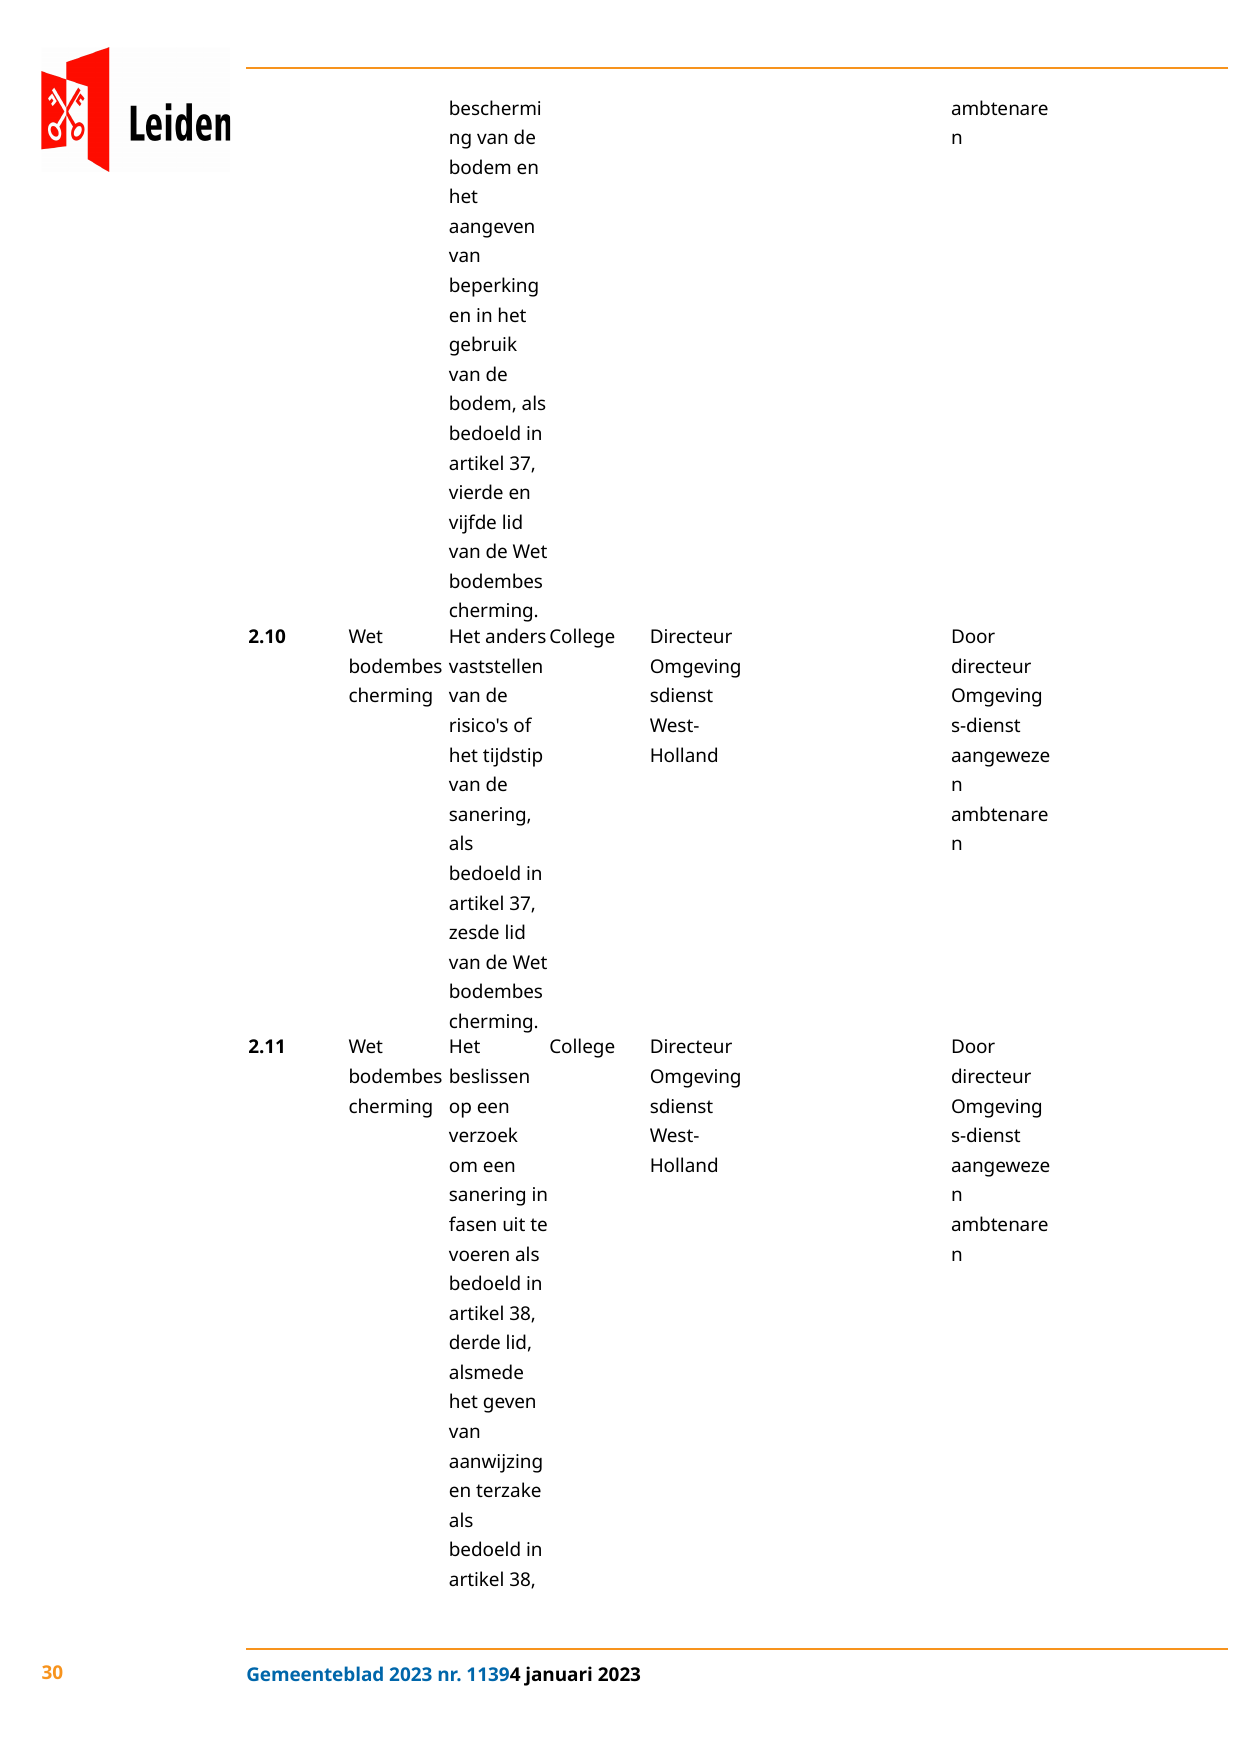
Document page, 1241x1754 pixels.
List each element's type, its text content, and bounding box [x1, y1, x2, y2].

table_cell [850, 95, 951, 623]
table_cell [549, 95, 649, 623]
table_cell Het anders vaststellen van de risico's of het tijdstip van de sanering, als bedoeld in artikel 37, zesde lid van de Wet bodembescherming. [449, 624, 549, 1034]
table_cell [1051, 624, 1152, 1034]
table_cell [650, 95, 750, 623]
table_cell Wet bodembescherming [348, 624, 449, 1034]
table_cell Wet bodembescherming [348, 1034, 449, 1592]
table_cell [750, 95, 850, 623]
table_cell Directeur Omgevingsdienst West-Holland [650, 1034, 750, 1592]
table_cell [750, 1034, 850, 1592]
table_cell Directeur Omgevingsdienst West-Holland [650, 624, 750, 1034]
table_cell bescherming van de bodem en het aangeven van beperkingen in het gebruik van de bodem, als bedoeld in artikel 37, vierde en vijfde lid van de Wet bodembescherming. [449, 95, 549, 623]
table_cell [1051, 95, 1152, 623]
table_cell ambtenaren [951, 95, 1051, 623]
table_cell Het beslissen op een verzoek om een sanering in fasen uit te voeren als bedoeld in artikel 38, derde lid, alsmede het geven van aanwijzingen terzake als bedoeld in artikel 38, [449, 1034, 549, 1592]
picture [41, 47, 231, 172]
table_cell [1051, 1034, 1152, 1592]
table_cell [850, 624, 951, 1034]
table_cell Door directeur Omgevings-dienst aangewezen ambtenaren [951, 624, 1051, 1034]
table_cell College [549, 1034, 649, 1592]
table_cell [750, 624, 850, 1034]
table_cell College [549, 624, 649, 1034]
table_cell 2.10 [248, 624, 348, 1034]
table_cell [850, 1034, 951, 1592]
table_cell Door directeur Omgevings-dienst aangewezen ambtenaren [951, 1034, 1051, 1592]
table_cell [348, 95, 449, 623]
table_cell 2.11 [248, 1034, 348, 1592]
table_cell [248, 95, 348, 623]
